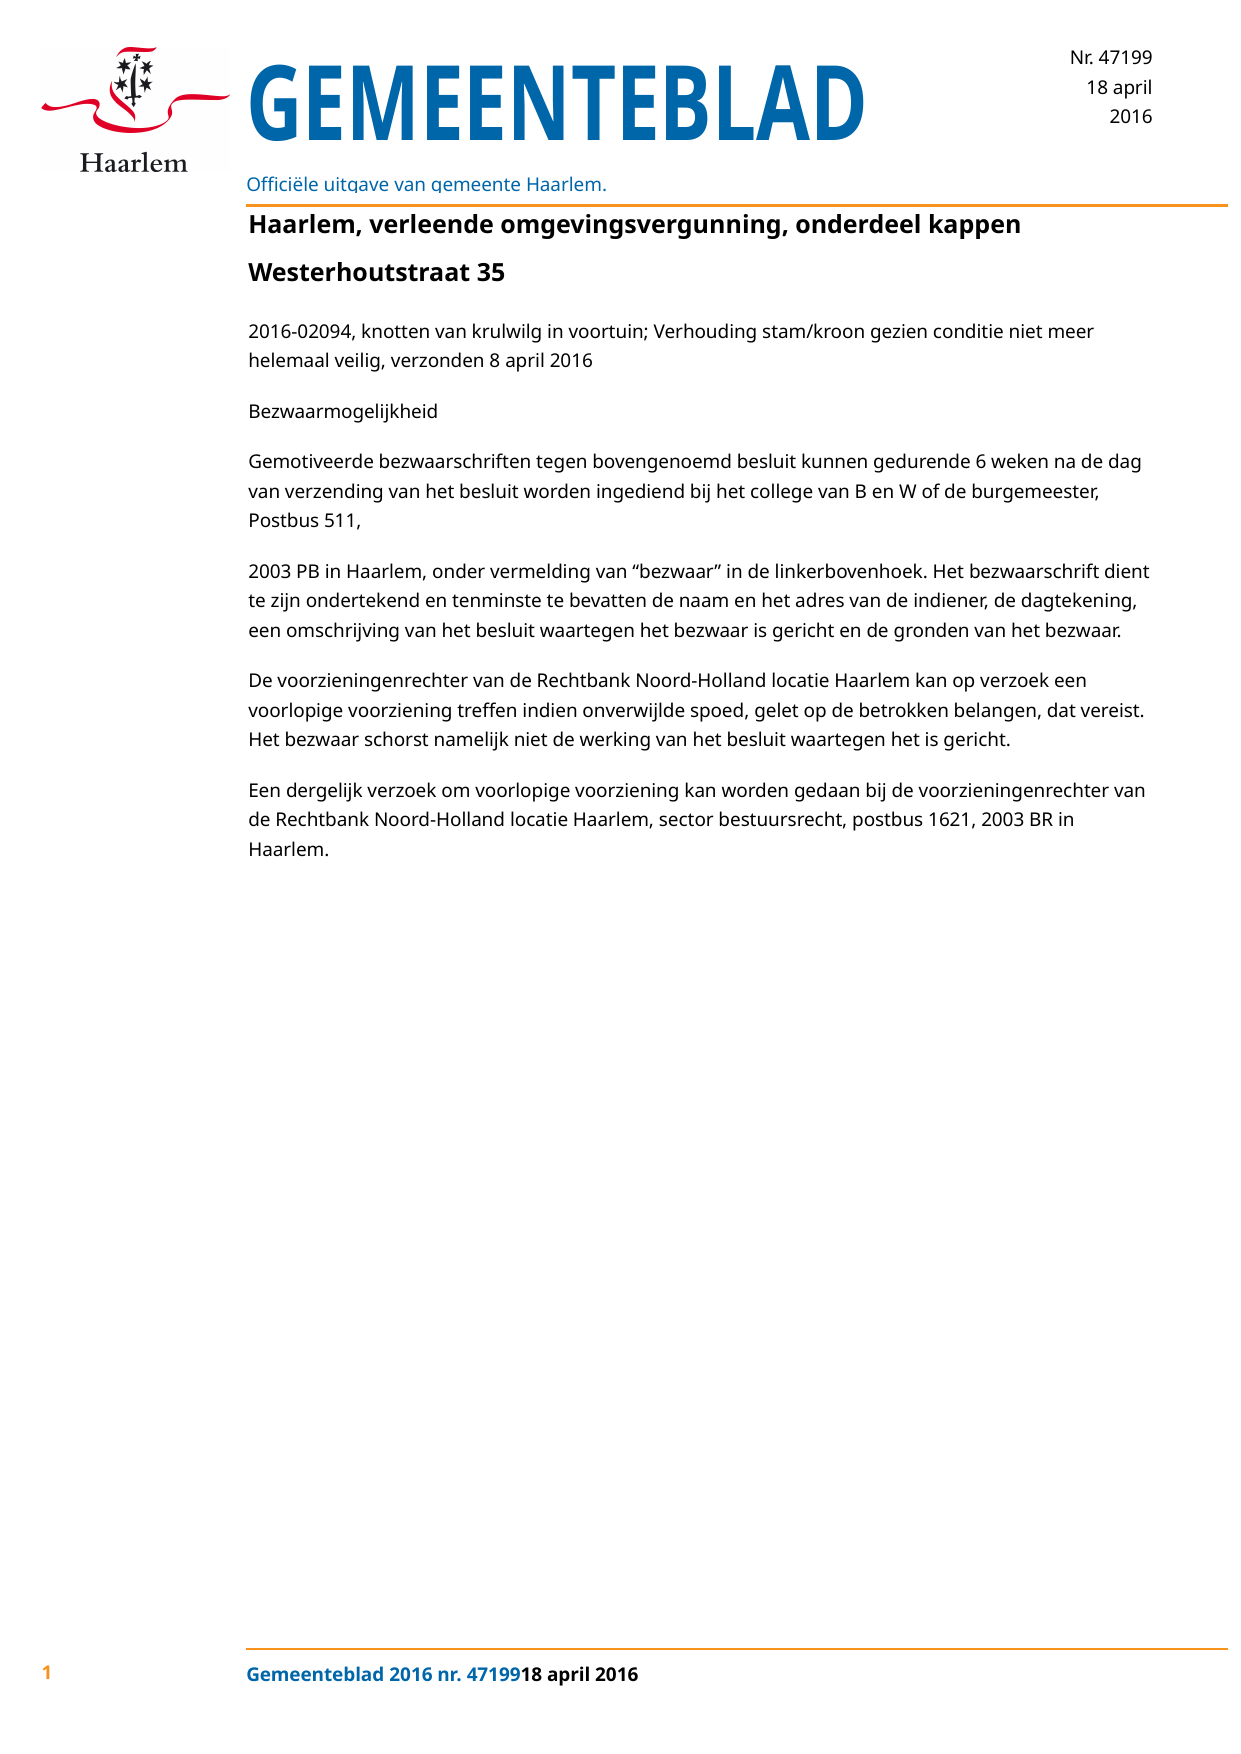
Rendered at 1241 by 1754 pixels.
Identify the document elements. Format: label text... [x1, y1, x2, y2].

text Bezwaarmogelijkheid [248, 398, 1152, 424]
text Gemotiveerde bezwaarschriften tegen bovengenoemd besluit kunnen gedurende 6 weken na de dag van verzending van het besluit worden ingediend bij het college van B en W of de burgemeester, Postbus 511, [248, 448, 1152, 533]
text 2016-02094, knotten van krulwilg in voortuin; Verhouding stam/kroon gezien conditie niet meer helemaal veilig, verzonden 8 april 2016 [248, 318, 1152, 373]
picture [41, 47, 231, 172]
text 2003 PB in Haarlem, onder vermelding van “bezwaar” in de linkerbovenhoek. Het bezwaarschrift dient te zijn ondertekend en tenminste te bevatten de naam en het adres van de indiener, de dagtekening, een omschrijving van het besluit waartegen het bezwaar is gericht en de gronden van het bezwaar. [248, 558, 1152, 643]
text Haarlem, verleende omgevingsvergunning, onderdeel kappen Westerhoutstraat 35 [248, 207, 1152, 288]
text Een dergelijk verzoek om voorlopige voorziening kan worden gedaan bij de voorzieningenrechter van de Rechtbank Noord-Holland locatie Haarlem, sector bestuursrecht, postbus 1621, 2003 BR in Haarlem. [248, 777, 1152, 862]
text De voorzieningenrechter van de Rechtbank Noord-Holland locatie Haarlem kan op verzoek een voorlopige voorziening treffen indien onverwijlde spoed, gelet op de betrokken belangen, dat vereist. Het bezwaar schorst namelijk niet de werking van het besluit waartegen het is gericht. [248, 667, 1152, 752]
